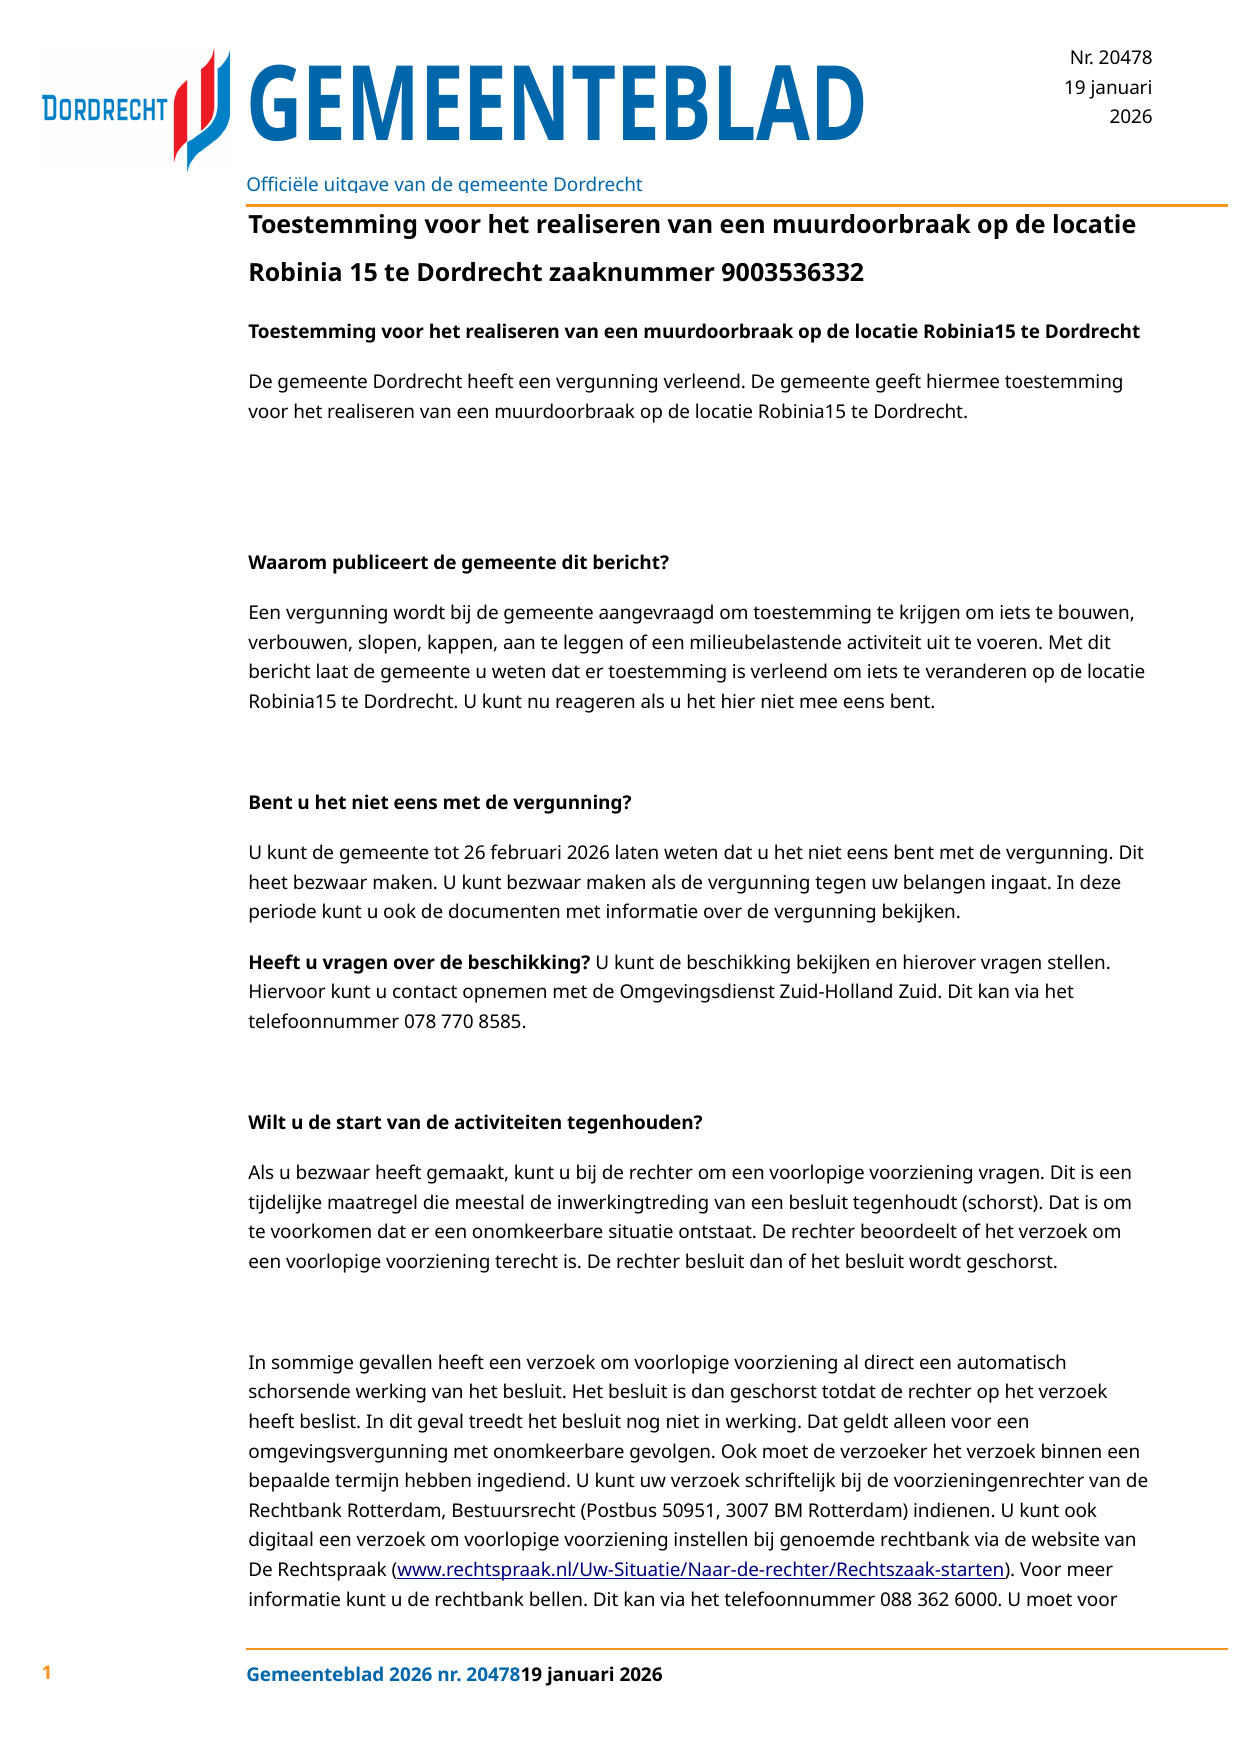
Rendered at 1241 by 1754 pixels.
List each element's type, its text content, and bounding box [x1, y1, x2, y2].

text Als u bezwaar heeft gemaakt, kunt u bij de rechter om een voorlopige voorziening vragen. Dit is een tijdelijke maatregel die meestal de inwerkingtreding van een besluit tegenhoudt (schorst). Dat is om te voorkomen dat er een onomkeerbare situatie ontstaat. De rechter beoordeelt of het verzoek om een voorlopige voorziening terecht is. De rechter besluit dan of het besluit wordt geschorst. [248, 1159, 1152, 1274]
text Waarom publiceert de gemeente dit bericht? [248, 549, 1152, 575]
text In sommige gevallen heeft een verzoek om voorlopige voorziening al direct een automatisch schorsende werking van het besluit. Het besluit is dan geschorst totdat de rechter op het verzoek heeft beslist. In dit geval treedt het besluit nog niet in werking. Dat geldt alleen voor een omgevingsvergunning met onomkeerbare gevolgen. Ook moet de verzoeker het verzoek binnen een bepaalde termijn hebben ingediend. U kunt uw verzoek schriftelijk bij de voorzieningenrechter van de Rechtbank Rotterdam, Bestuursrecht (Postbus 50951, 3007 BM Rotterdam) indienen. U kunt ook digitaal een verzoek om voorlopige voorziening instellen bij genoemde rechtbank via de website van De Rechtspraak (www.rechtspraak.nl/Uw-Situatie/Naar-de-rechter/Rechtszaak-starten). Voor meer informatie kunt u de rechtbank bellen. Dit kan via het telefoonnummer 088 362 6000. U moet voor [248, 1349, 1152, 1612]
text Heeft u vragen over de beschikking? U kunt de beschikking bekijken en hierover vragen stellen. Hiervoor kunt u contact opnemen met de Omgevingsdienst Zuid-Holland Zuid. Dit kan via het telefoonnummer 078 770 8585. [248, 949, 1152, 1034]
text Wilt u de start van de activiteiten tegenhouden? [248, 1109, 1152, 1135]
text Bent u het niet eens met de vergunning? [248, 789, 1152, 815]
text De gemeente Dordrecht heeft een vergunning verleend. De gemeente geeft hiermee toestemming voor het realiseren van een muurdoorbraak op de locatie Robinia15 te Dordrecht. [248, 368, 1152, 424]
text Toestemming voor het realiseren van een muurdoorbraak op de locatie Robinia 15 te Dordrecht zaaknummer 9003536332 [248, 207, 1152, 288]
text Toestemming voor het realiseren van een muurdoorbraak op de locatie Robinia15 te Dordrecht [248, 318, 1152, 344]
picture [41, 47, 231, 172]
text Een vergunning wordt bij de gemeente aangevraagd om toestemming te krijgen om iets te bouwen, verbouwen, slopen, kappen, aan te leggen of een milieubelastende activiteit uit te voeren. Met dit bericht laat de gemeente u weten dat er toestemming is verleend om iets te veranderen op de locatie Robinia15 te Dordrecht. U kunt nu reageren als u het hier niet mee eens bent. [248, 599, 1152, 714]
text U kunt de gemeente tot 26 februari 2026 laten weten dat u het niet eens bent met de vergunning. Dit heet bezwaar maken. U kunt bezwaar maken als de vergunning tegen uw belangen ingaat. In deze periode kunt u ook de documenten met informatie over de vergunning bekijken. [248, 839, 1152, 924]
